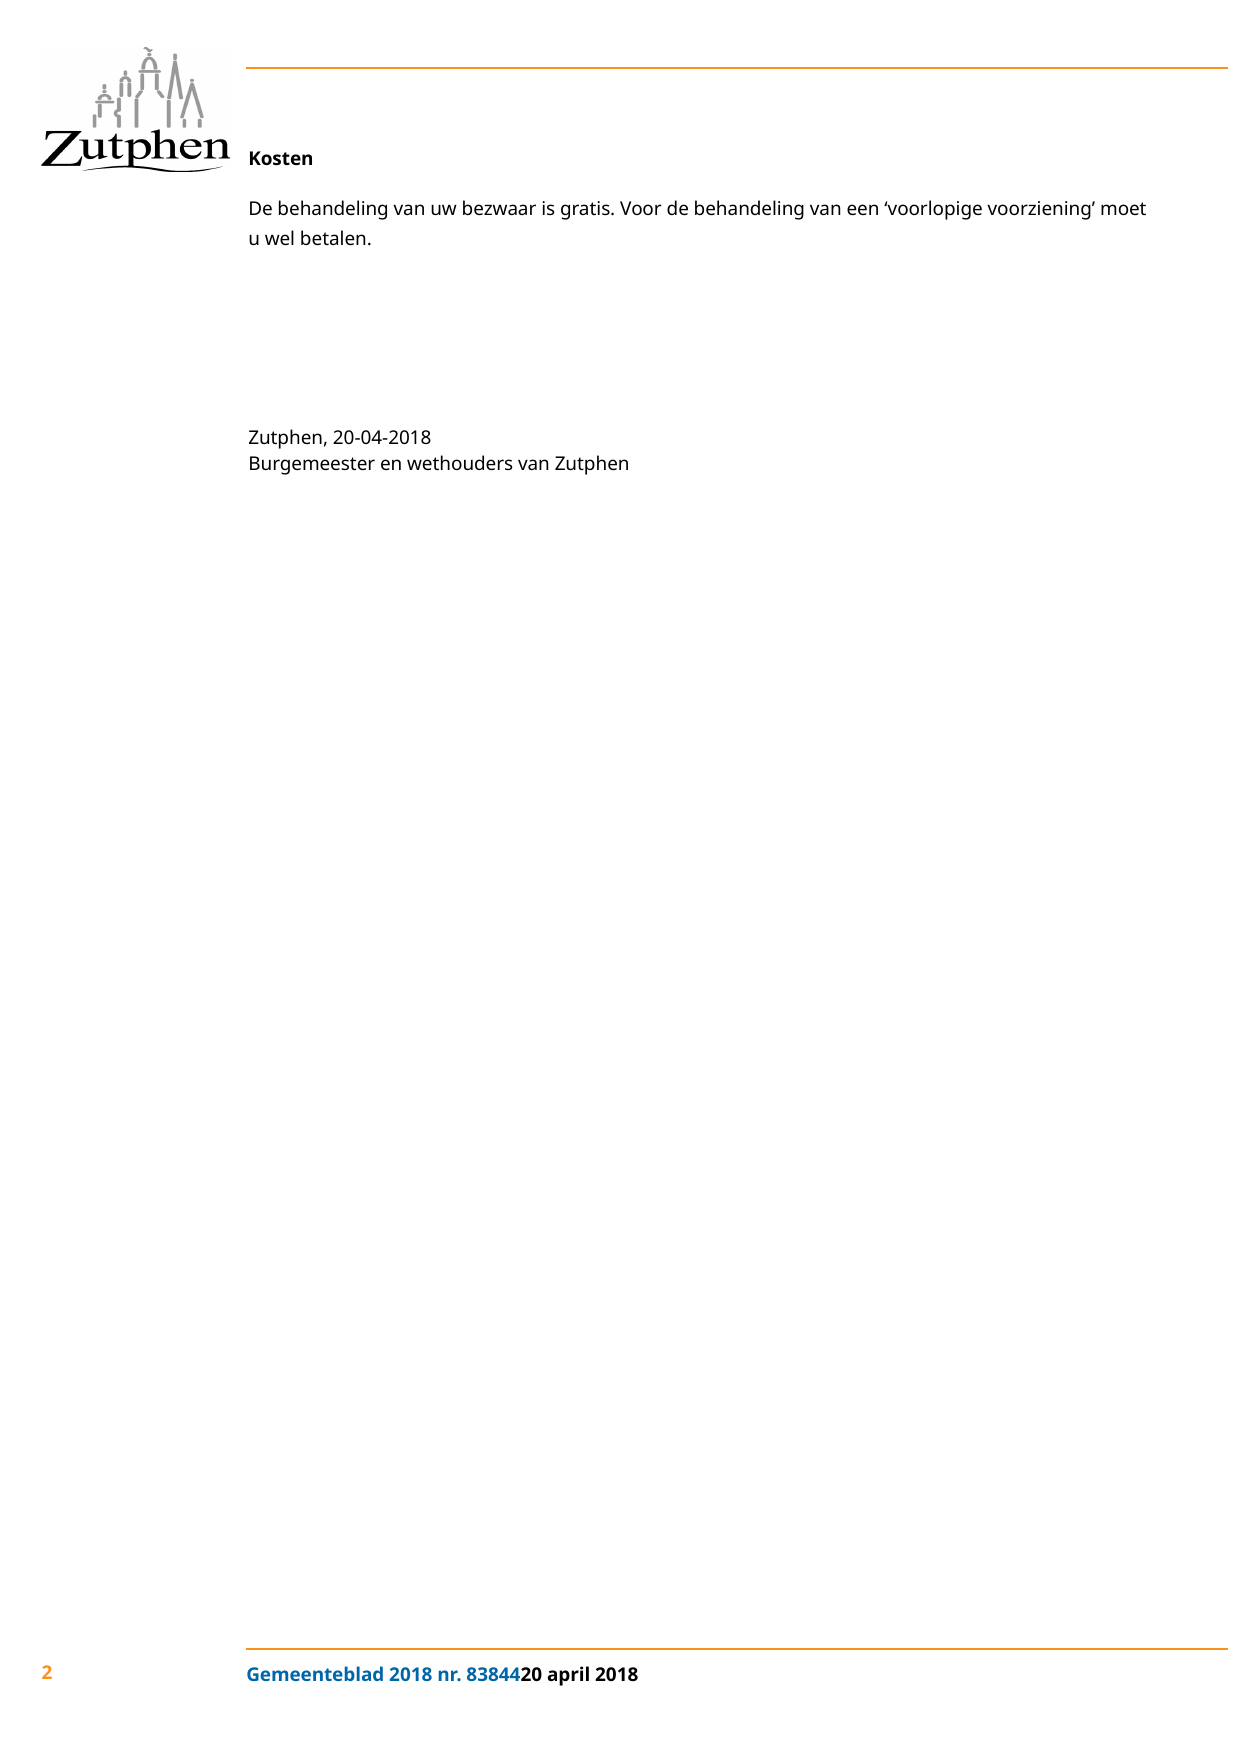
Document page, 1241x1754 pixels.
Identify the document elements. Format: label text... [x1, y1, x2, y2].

text Burgemeester en wethouders van Zutphen [248, 450, 1152, 476]
picture [41, 47, 231, 172]
text Zutphen, 20-04-2018 [248, 424, 1152, 450]
text De behandeling van uw bezwaar is gratis. Voor de behandeling van een ‘voorlopige voorziening’ moet u wel betalen. [248, 196, 1152, 251]
text Kosten [248, 145, 1152, 171]
